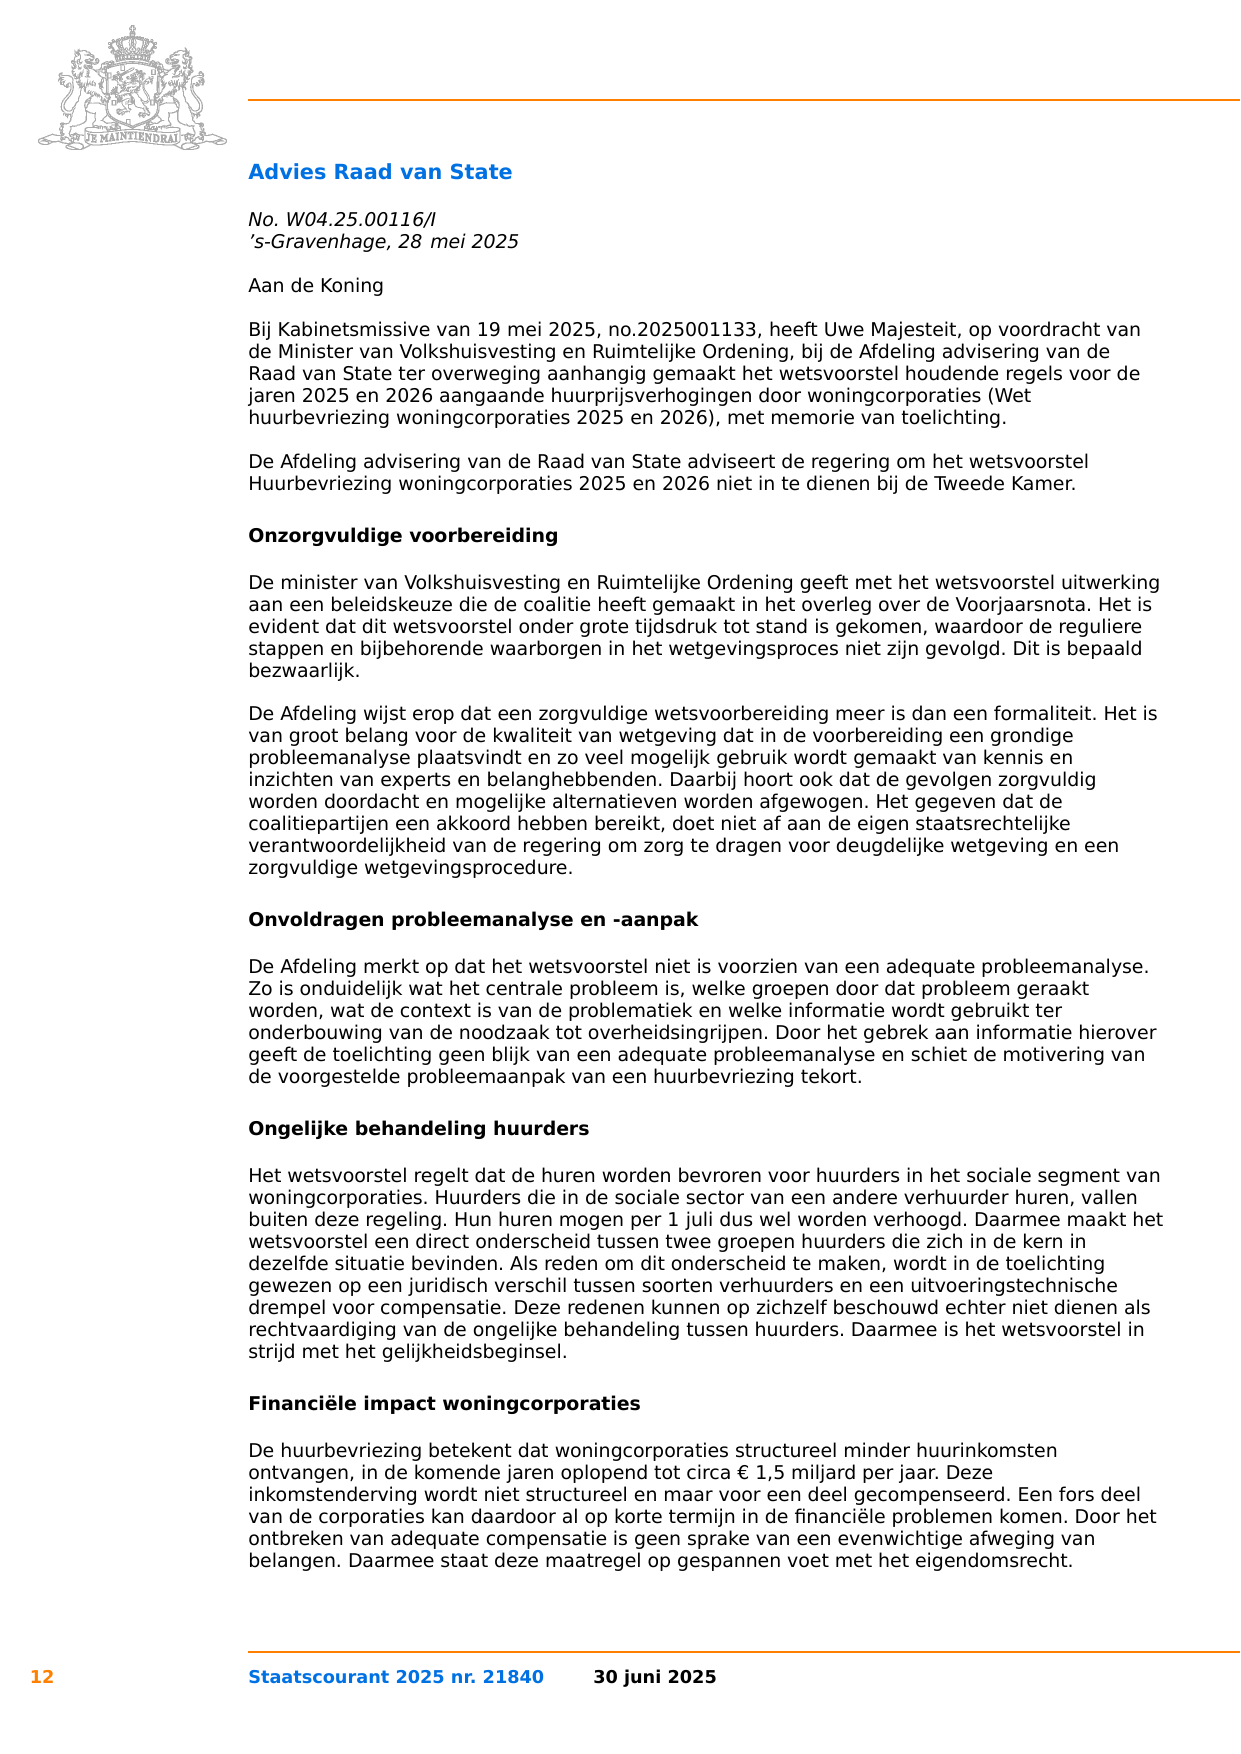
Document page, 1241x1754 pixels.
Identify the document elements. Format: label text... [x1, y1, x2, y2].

picture [38, 25, 227, 150]
subtitle Advies Raad van State [248, 160, 1163, 184]
text Aan de Koning [248, 275, 1163, 297]
text Het wetsvoorstel regelt dat de huren worden bevroren voor huurders in het sociale segment van woningcorporaties. Huurders die in de sociale sector van een andere verhuurder huren, vallen buiten deze regeling. Hun huren mogen per 1 juli dus wel worden verhoogd. Daarmee maakt het wetsvoorstel een direct onderscheid tussen twee groepen huurders die zich in de kern in dezelfde situatie bevinden. Als reden om dit onderscheid te maken, wordt in de toelichting gewezen op een juridisch verschil tussen soorten verhuurders en een uitvoeringstechnische drempel voor compensatie. Deze redenen kunnen op zichzelf beschouwd echter niet dienen als rechtvaardiging van de ongelijke behandeling tussen huurders. Daarmee is het wetsvoorstel in strijd met het gelijkheidsbeginsel. [248, 1165, 1163, 1363]
text De Afdeling advisering van de Raad van State adviseert de regering om het wetsvoorstel Huurbevriezing woningcorporaties 2025 en 2026 niet in te dienen bij de Tweede Kamer. [248, 451, 1163, 494]
text De Afdeling merkt op dat het wetsvoorstel niet is voorzien van een adequate probleemanalyse. Zo is onduidelijk wat het centrale probleem is, welke groepen door dat probleem geraakt worden, wat de context is van de problematiek en welke informatie wordt gebruikt ter onderbouwing van de noodzaak tot overheidsingrijpen. Door het gebrek aan informatie hierover geeft de toelichting geen blijk van een adequate probleemanalyse en schiet de motivering van de voorgestelde probleemaanpak van een huurbevriezing tekort. [248, 956, 1163, 1088]
text De huurbevriezing betekent dat woningcorporaties structureel minder huurinkomsten ontvangen, in de komende jaren oplopend tot circa € 1,5 miljard per jaar. Deze inkomstenderving wordt niet structureel en maar voor een deel gecompenseerd. Een fors deel van de corporaties kan daardoor al op korte termijn in de financiële problemen komen. Door het ontbreken van adequate compensatie is geen sprake van een evenwichtige afweging van belangen. Daarmee staat deze maatregel op gespannen voet met het eigendomsrecht. [248, 1440, 1163, 1572]
subtitle Onvoldragen probleemanalyse en -aanpak [248, 909, 1163, 931]
text De minister van Volkshuisvesting en Ruimtelijke Ordening geeft met het wetsvoorstel uitwerking aan een beleidskeuze die de coalitie heeft gemaakt in het overleg over de Voorjaarsnota. Het is evident dat dit wetsvoorstel onder grote tijdsdruk tot stand is gekomen, waardoor de reguliere stappen en bijbehorende waarborgen in het wetgevingsproces niet zijn gevolgd. Dit is bepaald bezwaarlijk. [248, 572, 1163, 681]
text De Afdeling wijst erop dat een zorgvuldige wetsvoorbereiding meer is dan een formaliteit. Het is van groot belang voor de kwaliteit van wetgeving dat in de voorbereiding een grondige probleemanalyse plaatsvindt en zo veel mogelijk gebruik wordt gemaakt van kennis en inzichten van experts en belanghebbenden. Daarbij hoort ook dat de gevolgen zorgvuldig worden doordacht en mogelijke alternatieven worden afgewogen. Het gegeven dat de coalitiepartijen een akkoord hebben bereikt, doet niet af aan de eigen staatsrechtelijke verantwoordelijkheid van de regering om zorg te dragen voor deugdelijke wetgeving en een zorgvuldige wetgevingsprocedure. [248, 703, 1163, 879]
subtitle Onzorgvuldige voorbereiding [248, 524, 1163, 547]
text No. W04.25.00116/I [248, 209, 1163, 231]
subtitle Ongelijke behandeling huurders [248, 1118, 1163, 1140]
text ’s-Gravenhage, 28 mei 2025 [248, 231, 1163, 253]
subtitle Financiële impact woningcorporaties [248, 1393, 1163, 1415]
text Bij Kabinetsmissive van 19 mei 2025, no.2025001133, heeft Uwe Majesteit, op voordracht van de Minister van Volkshuisvesting en Ruimtelijke Ordening, bij de Afdeling advisering van de Raad van State ter overweging aanhangig gemaakt het wetsvoorstel houdende regels voor de jaren 2025 en 2026 aangaande huurprijsverhogingen door woningcorporaties (Wet huurbevriezing woningcorporaties 2025 en 2026), met memorie van toelichting. [248, 319, 1163, 429]
